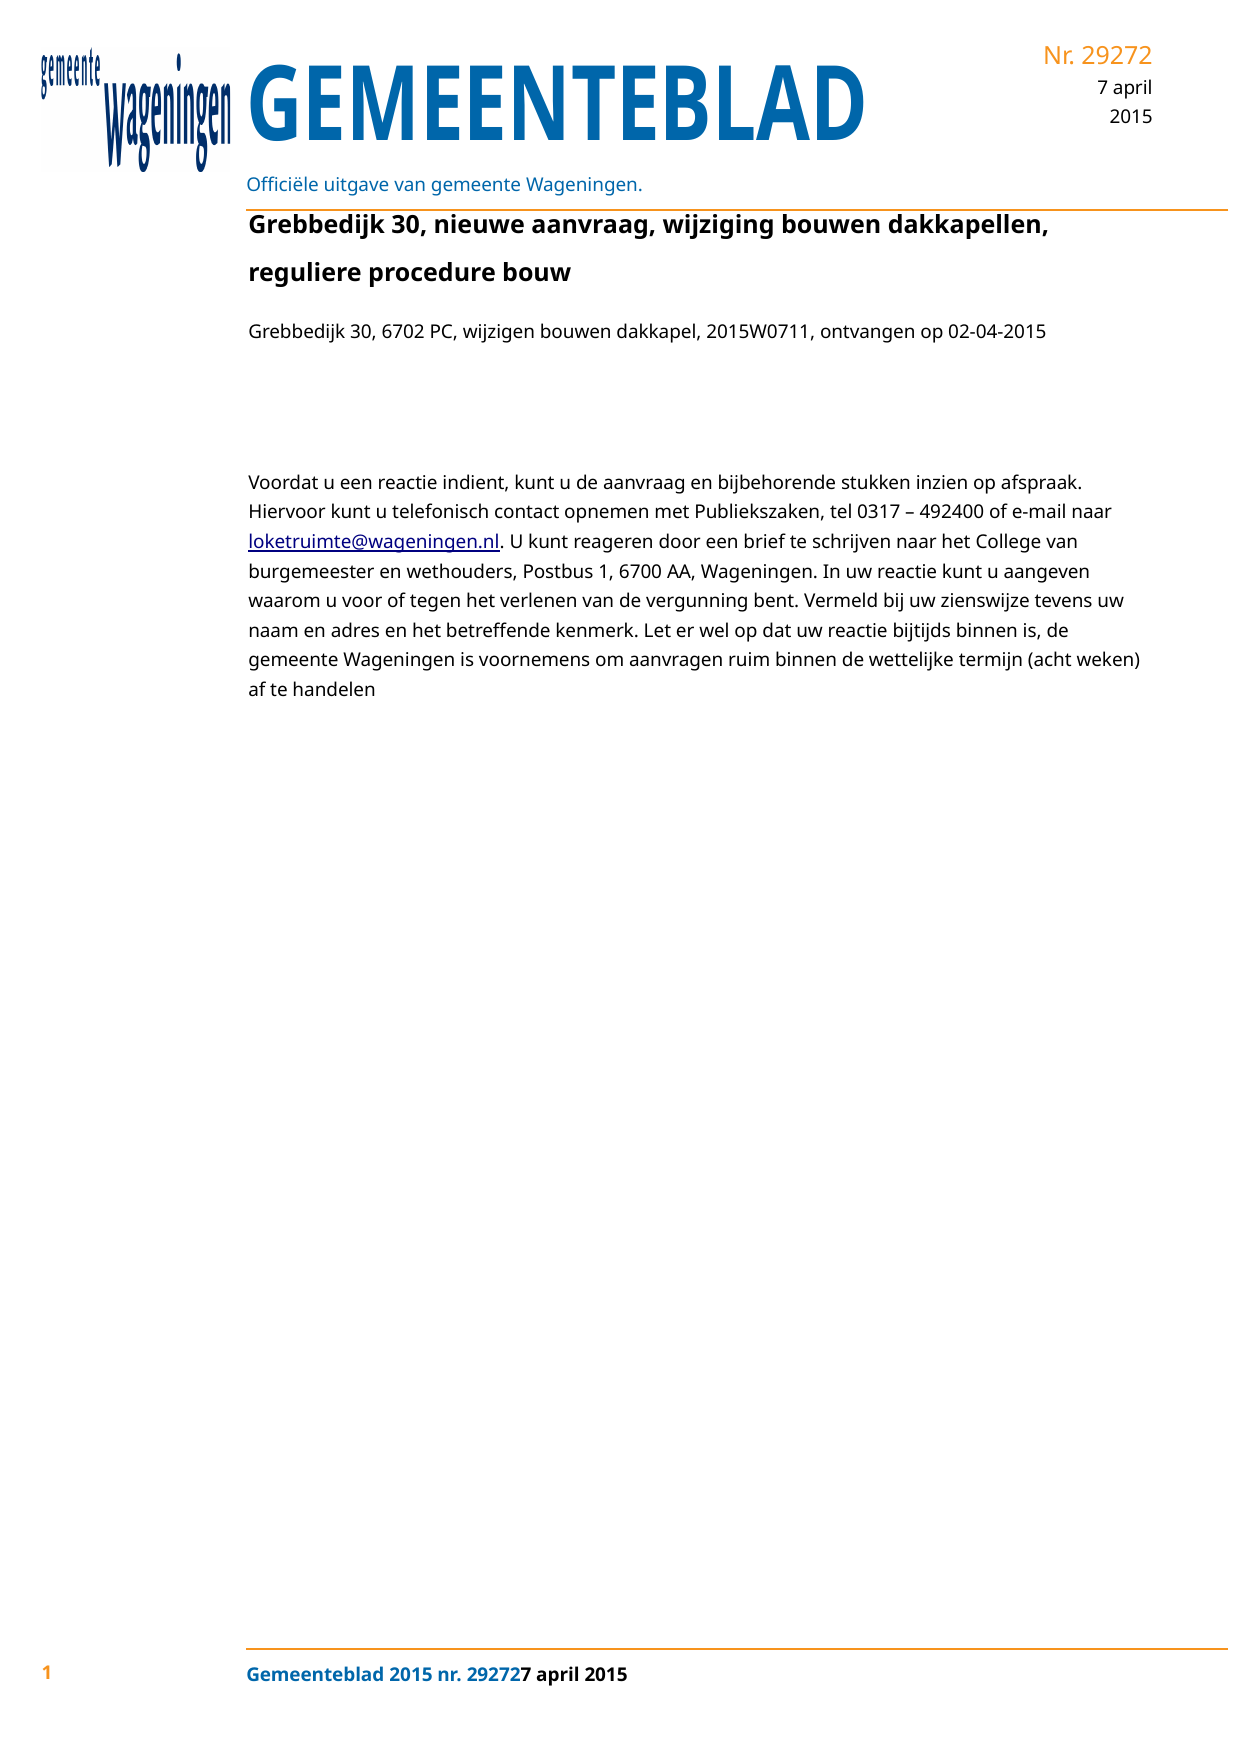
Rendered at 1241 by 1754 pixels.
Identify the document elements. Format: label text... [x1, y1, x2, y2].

text Grebbedijk 30, nieuwe aanvraag, wijziging bouwen dakkapellen, reguliere procedure bouw [248, 211, 1152, 288]
text Grebbedijk 30, 6702 PC, wijzigen bouwen dakkapel, 2015W0711, ontvangen op 02-04-2015 [248, 318, 1152, 344]
text Voordat u een reactie indient, kunt u de aanvraag en bijbehorende stukken inzien op afspraak. Hiervoor kunt u telefonisch contact opnemen met Publiekszaken, tel 0317 – 492400 of e-mail naar loketruimte@wageningen.nl. U kunt reageren door een brief te schrijven naar het College van burgemeester en wethouders, Postbus 1, 6700 AA, Wageningen. In uw reactie kunt u aangeven waarom u voor of tegen het verlenen van de vergunning bent. Vermeld bij uw zienswijze tevens uw naam en adres en het betreffende kenmerk. Let er wel op dat uw reactie bijtijds binnen is, de gemeente Wageningen is voornemens om aanvragen ruim binnen de wettelijke termijn (acht weken) af te handelen [248, 469, 1152, 702]
picture [41, 47, 231, 172]
